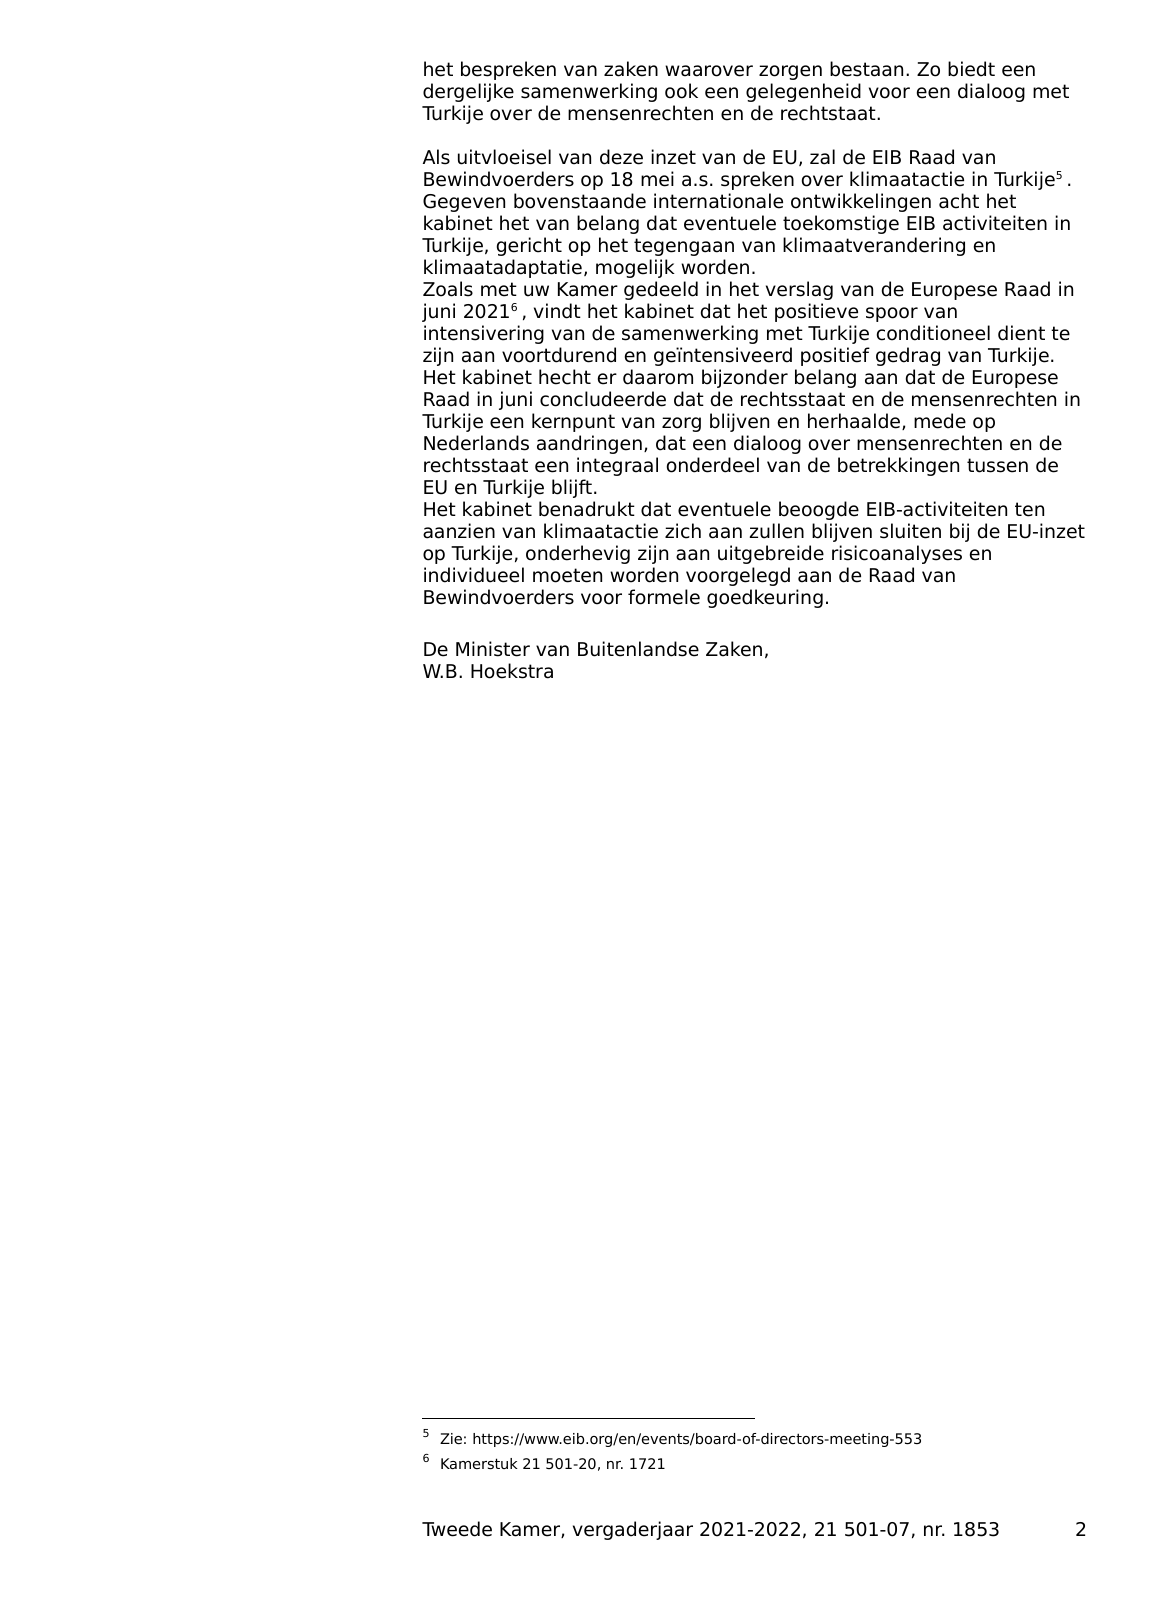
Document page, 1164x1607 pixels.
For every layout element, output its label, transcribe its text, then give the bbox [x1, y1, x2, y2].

text het bespreken van zaken waarover zorgen bestaan. Zo biedt een dergelijke samenwerking ook een gelegenheid voor een dialoog met Turkije over de mensenrechten en de rechtstaat. [422, 59, 1087, 125]
text Zoals met uw Kamer gedeeld in het verslag van de Europese Raad in juni 2021, vindt het kabinet dat het positieve spoor van intensivering van de samenwerking met Turkije conditioneel dient te zijn aan voortdurend en geïntensiveerd positief gedrag van Turkije. Het kabinet hecht er daarom bijzonder belang aan dat de Europese Raad in juni concludeerde dat de rechtsstaat en de mensenrechten in Turkije een kernpunt van zorg blijven en herhaalde, mede op Nederlands aandringen, dat een dialoog over mensenrechten en de rechtsstaat een integraal onderdeel van de betrekkingen tussen de EU en Turkije blijft. [422, 279, 1087, 499]
text Zie: https://www.eib.org/en/events/board-of-directors-meeting-553 [422, 1427, 1087, 1449]
text Het kabinet benadrukt dat eventuele beoogde EIB-activiteiten ten aanzien van klimaatactie zich aan zullen blijven sluiten bij de EU-inzet op Turkije, onderhevig zijn aan uitgebreide risicoanalyses en individueel moeten worden voorgelegd aan de Raad van Bewindvoerders voor formele goedkeuring. [422, 499, 1087, 609]
text Als uitvloeisel van deze inzet van de EU, zal de EIB Raad van Bewindvoerders op 18 mei a.s. spreken over klimaatactie in Turkije. Gegeven bovenstaande internationale ontwikkelingen acht het kabinet het van belang dat eventuele toekomstige EIB activiteiten in Turkije, gericht op het tegengaan van klimaatverandering en klimaatadaptatie, mogelijk worden. [422, 147, 1087, 279]
text Kamerstuk 21 501-20, nr. 1721 [422, 1452, 1087, 1474]
text De Minister van Buitenlandse Zaken, W.B. Hoekstra [422, 639, 1087, 683]
